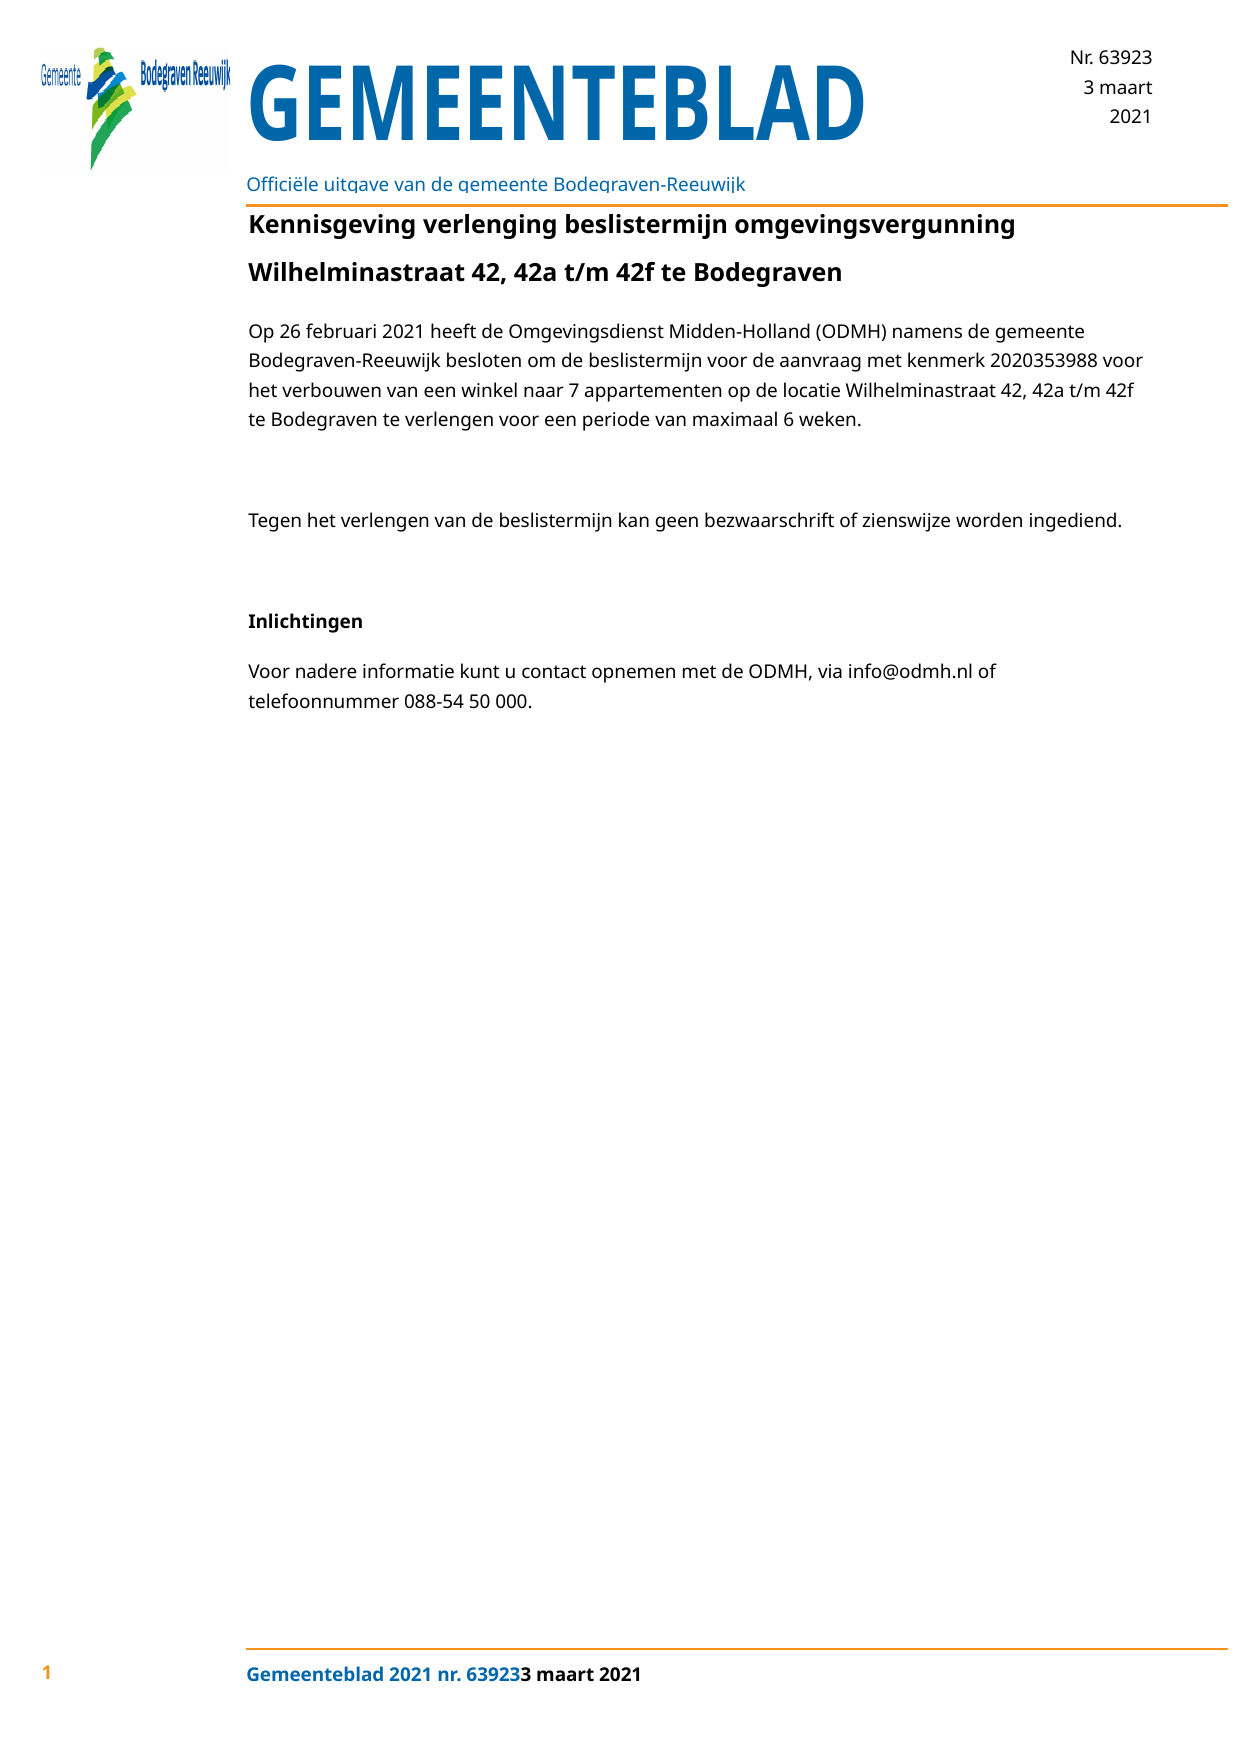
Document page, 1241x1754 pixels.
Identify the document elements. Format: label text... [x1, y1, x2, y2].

picture [41, 47, 231, 172]
text Inlichtingen [248, 608, 1152, 634]
text Tegen het verlengen van de beslistermijn kan geen bezwaarschrift of zienswijze worden ingediend. [248, 507, 1152, 533]
text Kennisgeving verlenging beslistermijn omgevingsvergunning Wilhelminastraat 42, 42a t/m 42f te Bodegraven [248, 207, 1152, 288]
text Op 26 februari 2021 heeft de Omgevingsdienst Midden-Holland (ODMH) namens de gemeente Bodegraven-Reeuwijk besloten om de beslistermijn voor de aanvraag met kenmerk 2020353988 voor het verbouwen van een winkel naar 7 appartementen op de locatie Wilhelminastraat 42, 42a t/m 42f te Bodegraven te verlengen voor een periode van maximaal 6 weken. [248, 318, 1152, 432]
text Voor nadere informatie kunt u contact opnemen met de ODMH, via info@odmh.nl of telefoonnummer 088-54 50 000. [248, 659, 1152, 714]
